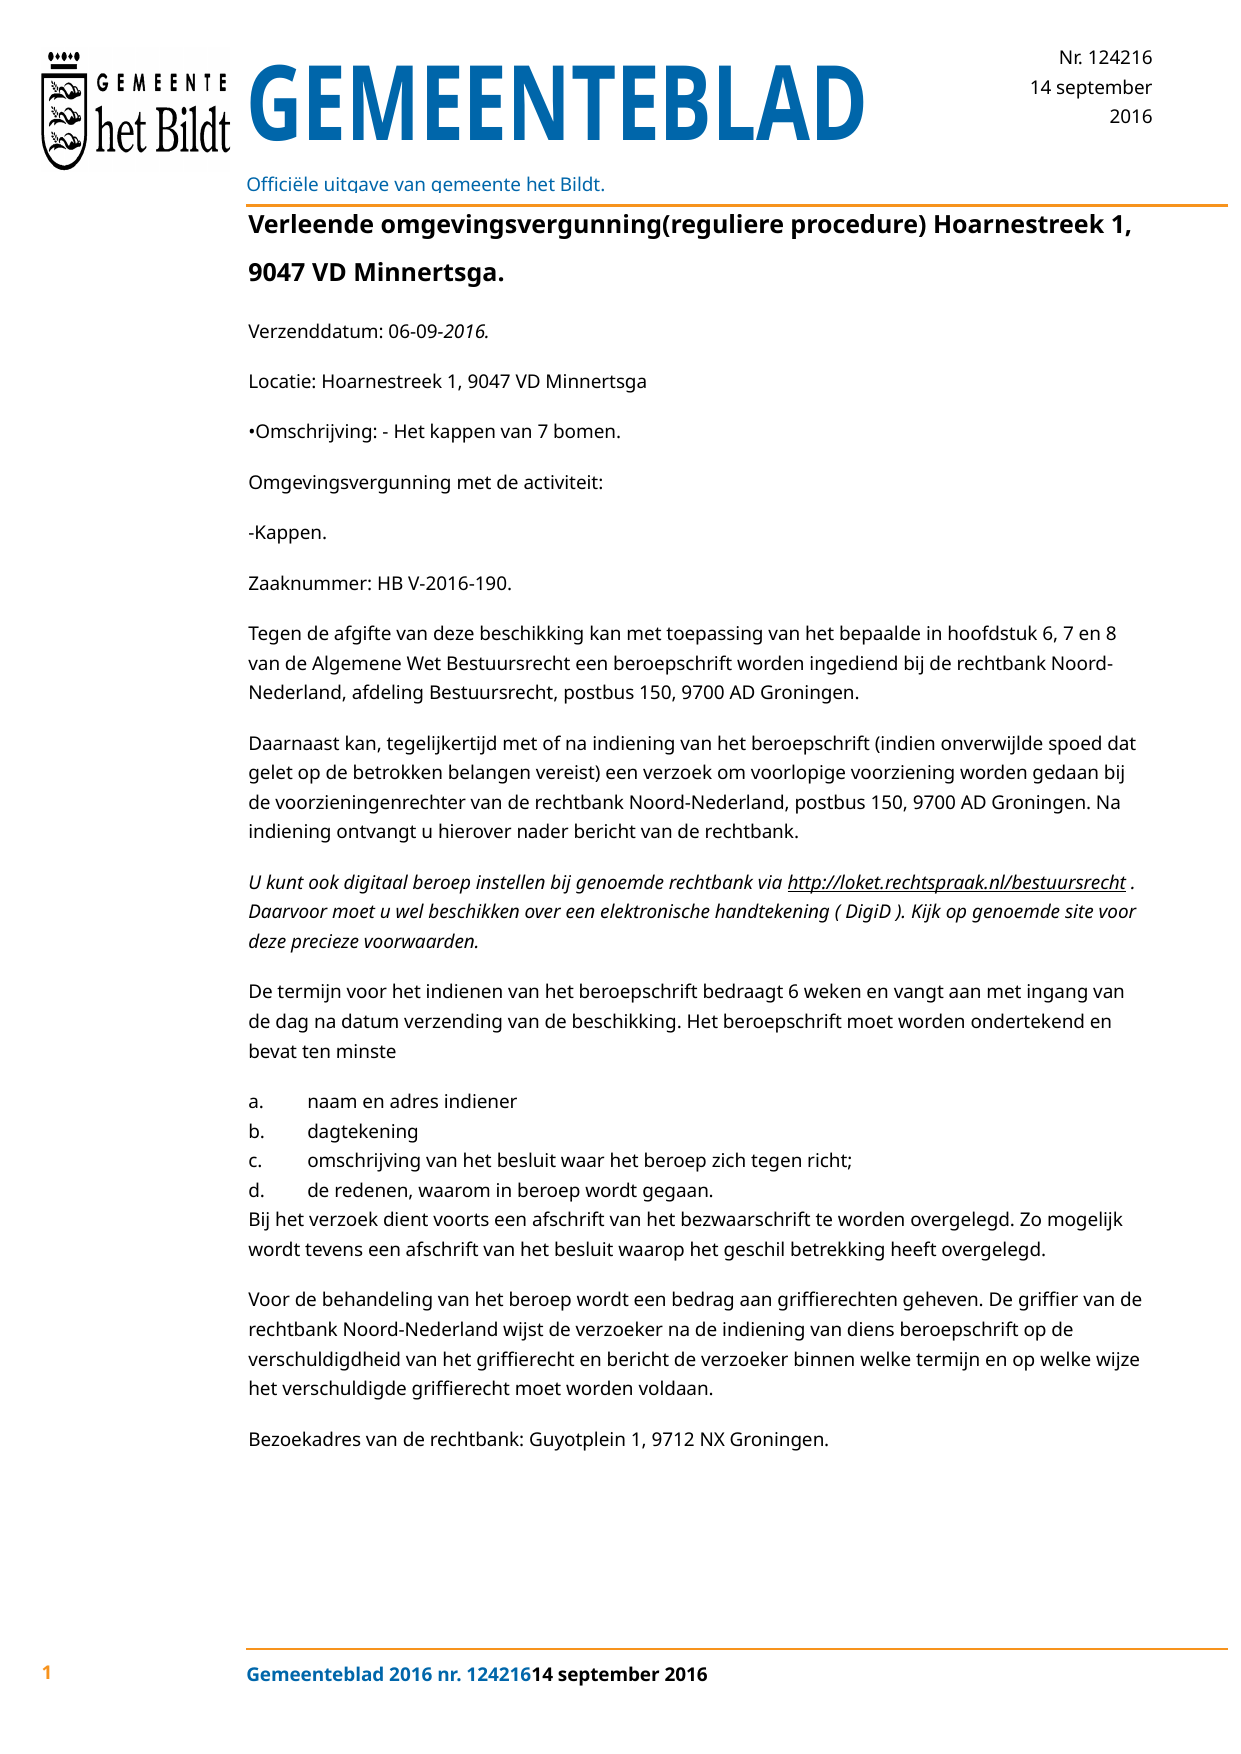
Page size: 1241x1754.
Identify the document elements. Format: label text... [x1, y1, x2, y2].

text Voor de behandeling van het beroep wordt een bedrag aan griffierechten geheven. De griffier van de rechtbank Noord-Nederland wijst de verzoeker na de indiening van diens beroepschrift op de verschuldigdheid van het griffierecht en bericht de verzoeker binnen welke termijn en op welke wijze het verschuldigde griffierecht moet worden voldaan. [248, 1287, 1152, 1401]
text Bij het verzoek dient voorts een afschrift van het bezwaarschrift te worden overgelegd. Zo mogelijk wordt tevens een afschrift van het besluit waarop het geschil betrekking heeft overgelegd. [248, 1207, 1152, 1262]
text Bezoekadres van de rechtbank: Guyotplein 1, 9712 NX Groningen. [248, 1426, 1152, 1452]
text -Kappen. [248, 519, 1152, 545]
text Daarnaast kan, tegelijkertijd met of na indiening van het beroepschrift (indien onverwijlde spoed dat gelet op de betrokken belangen vereist) een verzoek om voorlopige voorziening worden gedaan bij de voorzieningenrechter van de rechtbank Noord-Nederland, postbus 150, 9700 AD Groningen. Na indiening ontvangt u hierover nader bericht van de rechtbank. [248, 730, 1152, 844]
text Locatie: Hoarnestreek 1, 9047 VD Minnertsga [248, 368, 1152, 394]
text •Omschrijving: - Het kappen van 7 bomen. [248, 419, 1152, 444]
text U kunt ook digitaal beroep instellen bij genoemde rechtbank via http://loket.rechtspraak.nl/bestuursrecht . Daarvoor moet u wel beschikken over een elektronische handtekening ( DigiD ). Kijk op genoemde site voor deze precieze voorwaarden. [248, 869, 1152, 954]
list naam en adres indiener [248, 1088, 1152, 1114]
list dagtekening [248, 1118, 1152, 1144]
text Zaaknummer: HB V-2016-190. [248, 570, 1152, 596]
picture [41, 47, 231, 172]
text Verleende omgevingsvergunning(reguliere procedure) Hoarnestreek 1, 9047 VD Minnertsga. [248, 207, 1152, 288]
text De termijn voor het indienen van het beroepschrift bedraagt 6 weken en vangt aan met ingang van de dag na datum verzending van de beschikking. Het beroepschrift moet worden ondertekend en bevat ten minste [248, 979, 1152, 1064]
list omschrijving van het besluit waar het beroep zich tegen richt; [248, 1147, 1152, 1173]
list de redenen, waarom in beroep wordt gegaan. [248, 1177, 1152, 1203]
text Verzenddatum: 06-09-2016. [248, 318, 1152, 344]
text Omgevingsvergunning met de activiteit: [248, 469, 1152, 495]
text Tegen de afgifte van deze beschikking kan met toepassing van het bepaalde in hoofdstuk 6, 7 en 8 van de Algemene Wet Bestuursrecht een beroepschrift worden ingediend bij de rechtbank Noord-Nederland, afdeling Bestuursrecht, postbus 150, 9700 AD Groningen. [248, 620, 1152, 705]
